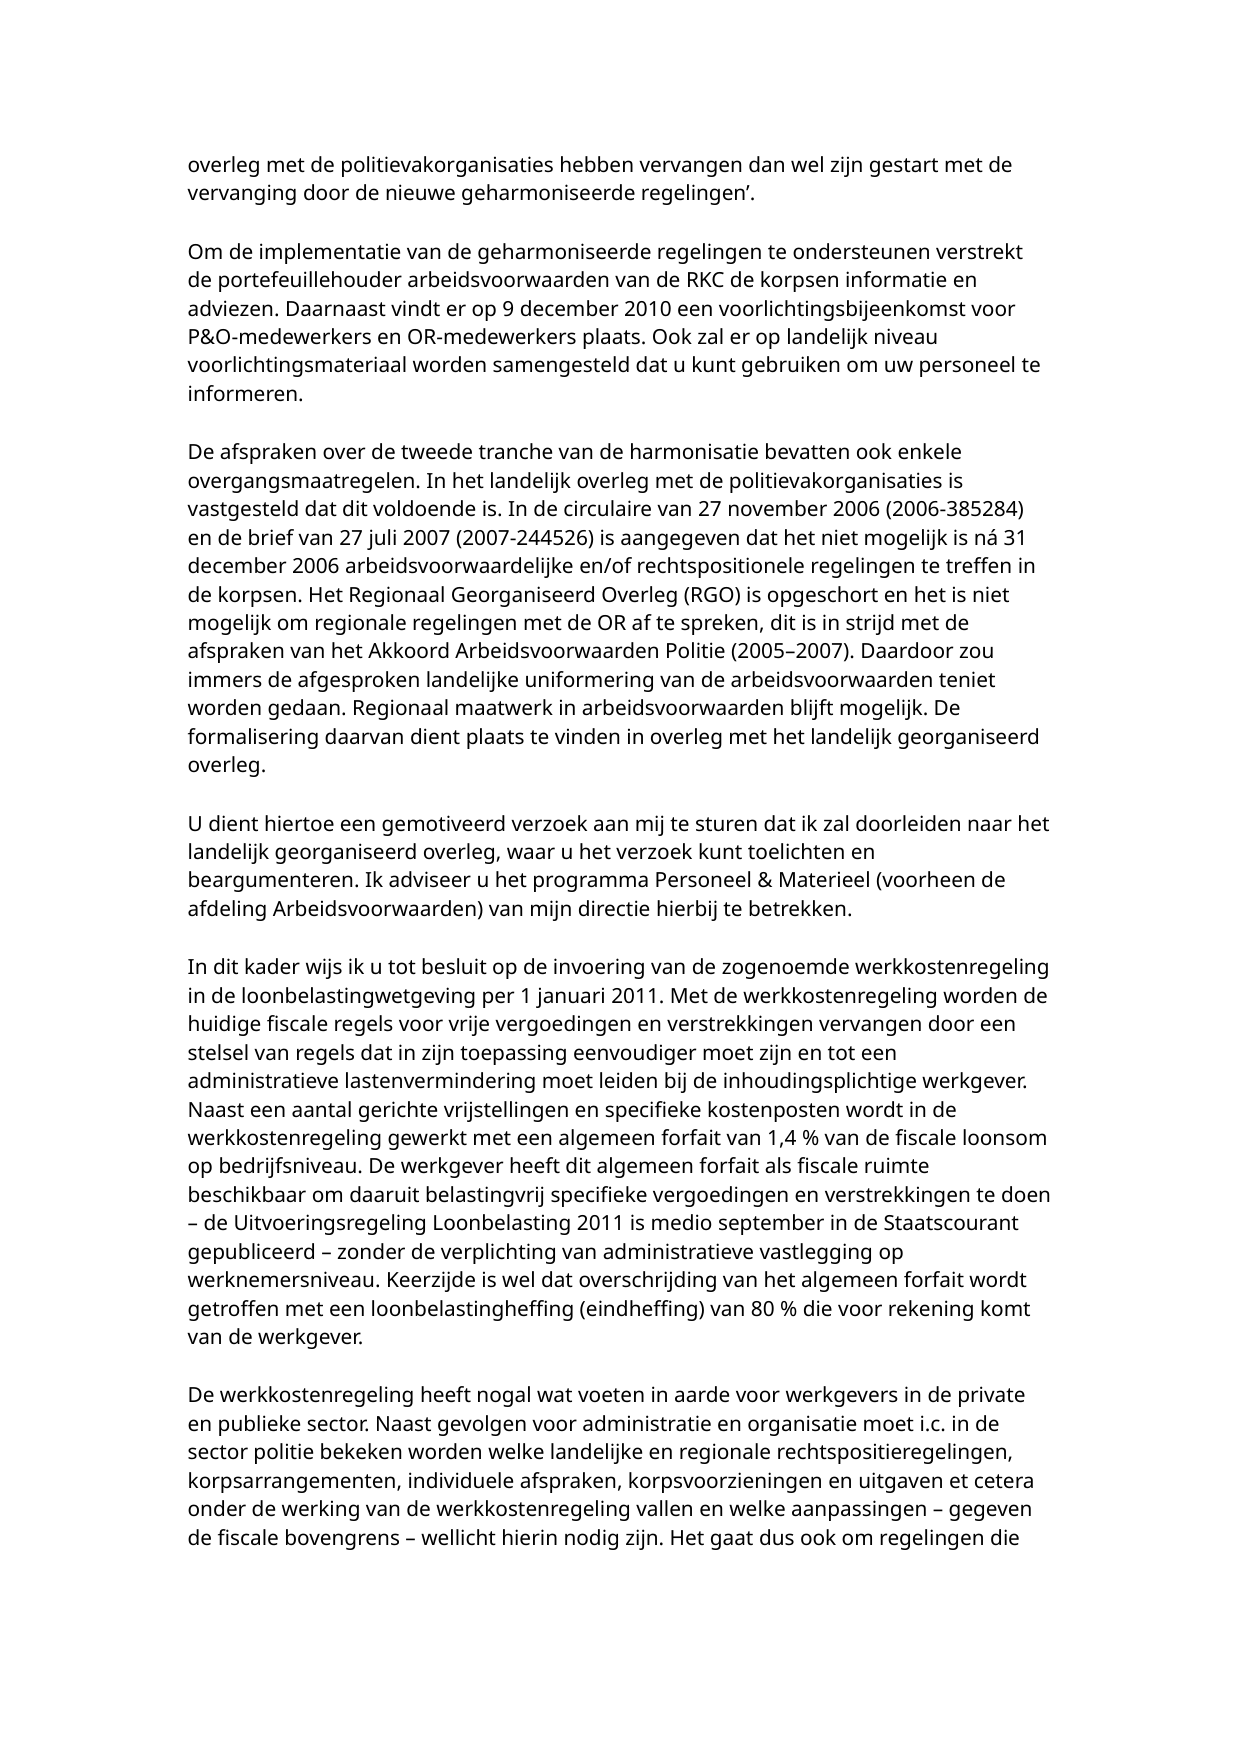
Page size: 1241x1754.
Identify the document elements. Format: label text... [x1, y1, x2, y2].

text U dient hiertoe een gemotiveerd verzoek aan mij te sturen dat ik zal doorleiden naar het landelijk georganiseerd overleg, waar u het verzoek kunt toelichten en beargumenteren. Ik adviseer u het programma Personeel & Materieel (voorheen de afdeling Arbeidsvoorwaarden) van mijn directie hierbij te betrekken. [187, 809, 1053, 922]
text In dit kader wijs ik u tot besluit op de invoering van de zogenoemde werkkostenregeling in de loonbelastingwetgeving per 1 januari 2011. Met de werkkostenregeling worden de huidige fiscale regels voor vrije vergoedingen en verstrekkingen vervangen door een stelsel van regels dat in zijn toepassing eenvoudiger moet zijn en tot een administratieve lastenvermindering moet leiden bij de inhoudingsplichtige werkgever. Naast een aantal gerichte vrijstellingen en specifieke kostenposten wordt in de werkkostenregeling gewerkt met een algemeen forfait van 1,4 % van de fiscale loonsom op bedrijfsniveau. De werkgever heeft dit algemeen forfait als fiscale ruimte beschikbaar om daaruit belastingvrij specifieke vergoedingen en verstrekkingen te doen – de Uitvoeringsregeling Loonbelasting 2011 is medio september in de Staatscourant gepubliceerd – zonder de verplichting van administratieve vastlegging op werknemersniveau. Keerzijde is wel dat overschrijding van het algemeen forfait wordt getroffen met een loonbelastingheffing (eindheffing) van 80 % die voor rekening komt van de werkgever. [187, 952, 1053, 1351]
text Om de implementatie van de geharmoniseerde regelingen te ondersteunen verstrekt de portefeuillehouder arbeidsvoorwaarden van de RKC de korpsen informatie en adviezen. Daarnaast vindt er op 9 december 2010 een voorlichtingsbijeenkomst voor P&O-medewerkers en OR-medewerkers plaats. Ook zal er op landelijk niveau voorlichtingsmateriaal worden samengesteld dat u kunt gebruiken om uw personeel te informeren. [187, 237, 1053, 407]
text De afspraken over de tweede tranche van de harmonisatie bevatten ook enkele overgangsmaatregelen. In het landelijk overleg met de politievakorganisaties is vastgesteld dat dit voldoende is. In de circulaire van 27 november 2006 (2006-385284) en de brief van 27 juli 2007 (2007-244526) is aangegeven dat het niet mogelijk is ná 31 december 2006 arbeidsvoorwaardelijke en/of rechtspositionele regelingen te treffen in de korpsen. Het Regionaal Georganiseerd Overleg (RGO) is opgeschort en het is niet mogelijk om regionale regelingen met de OR af te spreken, dit is in strijd met de afspraken van het Akkoord Arbeidsvoorwaarden Politie (2005–2007). Daardoor zou immers de afgesproken landelijke uniformering van de arbeidsvoorwaarden teniet worden gedaan. Regionaal maatwerk in arbeidsvoorwaarden blijft mogelijk. De formalisering daarvan dient plaats te vinden in overleg met het landelijk georganiseerd overleg. [187, 437, 1053, 779]
text overleg met de politievakorganisaties hebben vervangen dan wel zijn gestart met de vervanging door de nieuwe geharmoniseerde regelingen’. [187, 150, 1053, 207]
text De werkkostenregeling heeft nogal wat voeten in aarde voor werkgevers in de private en publieke sector. Naast gevolgen voor administratie en organisatie moet i.c. in de sector politie bekeken worden welke landelijke en regionale rechtspositieregelingen, korpsarrangementen, individuele afspraken, korpsvoorzieningen en uitgaven et cetera onder de werking van de werkkostenregeling vallen en welke aanpassingen – gegeven de fiscale bovengrens – wellicht hierin nodig zijn. Het gaat dus ook om regelingen die [187, 1381, 1053, 1551]
